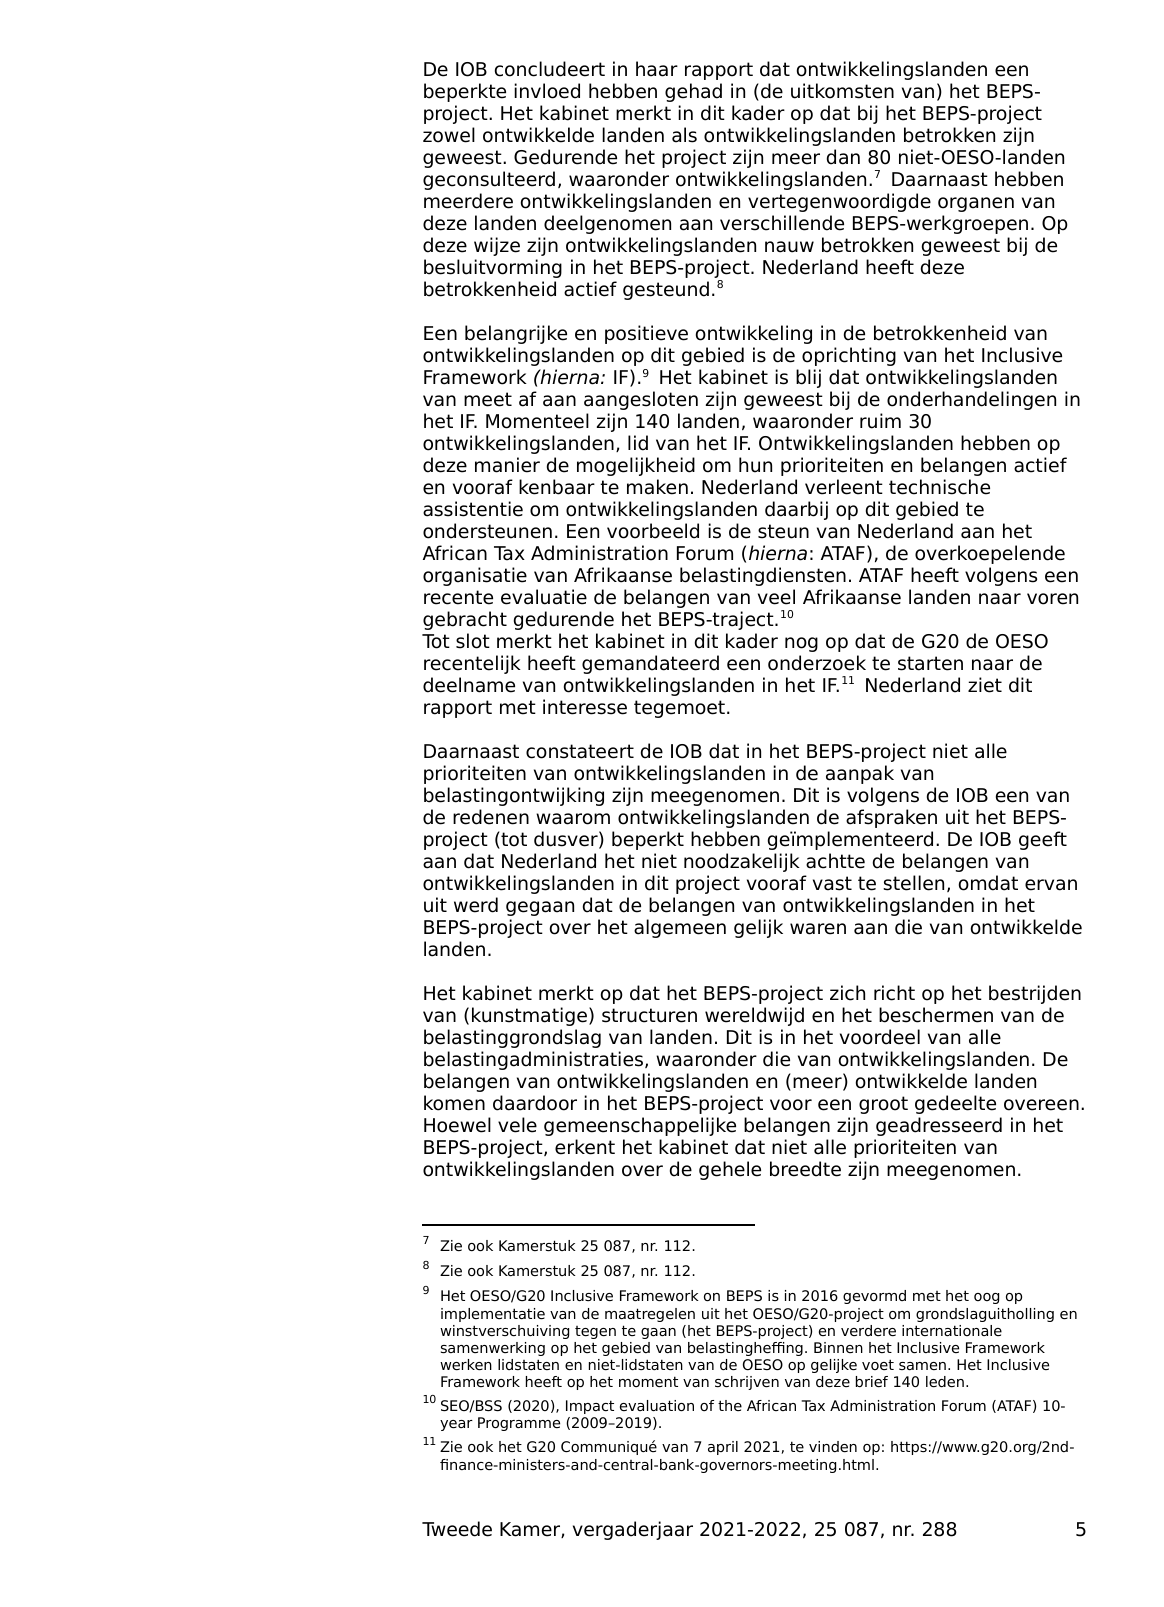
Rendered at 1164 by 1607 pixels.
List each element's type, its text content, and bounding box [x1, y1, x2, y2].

text De IOB concludeert in haar rapport dat ontwikkelingslanden een beperkte invloed hebben gehad in (de uitkomsten van) het BEPS-project. Het kabinet merkt in dit kader op dat bij het BEPS-project zowel ontwikkelde landen als ontwikkelingslanden betrokken zijn geweest. Gedurende het project zijn meer dan 80 niet-OESO-landen geconsulteerd, waaronder ontwikkelingslanden. Daarnaast hebben meerdere ontwikkelingslanden en vertegenwoordigde organen van deze landen deelgenomen aan verschillende BEPS-werkgroepen. Op deze wijze zijn ontwikkelingslanden nauw betrokken geweest bij de besluitvorming in het BEPS-project. Nederland heeft deze betrokkenheid actief gesteund. [422, 59, 1087, 301]
text Een belangrijke en positieve ontwikkeling in de betrokkenheid van ontwikkelingslanden op dit gebied is de oprichting van het Inclusive Framework (hierna: IF). Het kabinet is blij dat ontwikkelingslanden van meet af aan aangesloten zijn geweest bij de onderhandelingen in het IF. Momenteel zijn 140 landen, waaronder ruim 30 ontwikkelingslanden, lid van het IF. Ontwikkelingslanden hebben op deze manier de mogelijkheid om hun prioriteiten en belangen actief en vooraf kenbaar te maken. Nederland verleent technische assistentie om ontwikkelingslanden daarbij op dit gebied te ondersteunen. Een voorbeeld is de steun van Nederland aan het African Tax Administration Forum (hierna: ATAF), de overkoepelende organisatie van Afrikaanse belastingdiensten. ATAF heeft volgens een recente evaluatie de belangen van veel Afrikaanse landen naar voren gebracht gedurende het BEPS-traject. [422, 323, 1087, 631]
text Zie ook Kamerstuk 25 087, nr. 112. [422, 1259, 1087, 1281]
text Zie ook het G20 Communiqué van 7 april 2021, te vinden op: https://www.g20.org/2nd-finance-ministers-and-central-bank-governors-meeting.html. [422, 1435, 1087, 1474]
text SEO/BSS (2020), Impact evaluation of the African Tax Administration Forum (ATAF) 10-year Programme (2009–2019). [422, 1393, 1087, 1432]
text Tot slot merkt het kabinet in dit kader nog op dat de G20 de OESO recentelijk heeft gemandateerd een onderzoek te starten naar de deelname van ontwikkelingslanden in het IF. Nederland ziet dit rapport met interesse tegemoet. [422, 631, 1087, 719]
text Daarnaast constateert de IOB dat in het BEPS-project niet alle prioriteiten van ontwikkelingslanden in de aanpak van belastingontwijking zijn meegenomen. Dit is volgens de IOB een van de redenen waarom ontwikkelingslanden de afspraken uit het BEPS-project (tot dusver) beperkt hebben geïmplementeerd. De IOB geeft aan dat Nederland het niet noodzakelijk achtte de belangen van ontwikkelingslanden in dit project vooraf vast te stellen, omdat ervan uit werd gegaan dat de belangen van ontwikkelingslanden in het BEPS-project over het algemeen gelijk waren aan die van ontwikkelde landen. [422, 741, 1087, 961]
text Het kabinet merkt op dat het BEPS-project zich richt op het bestrijden van (kunstmatige) structuren wereldwijd en het beschermen van de belastinggrondslag van landen. Dit is in het voordeel van alle belastingadministraties, waaronder die van ontwikkelingslanden. De belangen van ontwikkelingslanden en (meer) ontwikkelde landen komen daardoor in het BEPS-project voor een groot gedeelte overeen. Hoewel vele gemeenschappelijke belangen zijn geadresseerd in het BEPS-project, erkent het kabinet dat niet alle prioriteiten van ontwikkelingslanden over de gehele breedte zijn meegenomen. [422, 983, 1087, 1181]
text Zie ook Kamerstuk 25 087, nr. 112. [422, 1234, 1087, 1256]
text Het OESO/G20 Inclusive Framework on BEPS is in 2016 gevormd met het oog op implementatie van de maatregelen uit het OESO/G20-project om grondslaguitholling en winstverschuiving tegen te gaan (het BEPS-project) en verdere internationale samenwerking op het gebied van belastingheffing. Binnen het Inclusive Framework werken lidstaten en niet-lidstaten van de OESO op gelijke voet samen. Het Inclusive Framework heeft op het moment van schrijven van deze brief 140 leden. [422, 1284, 1087, 1391]
